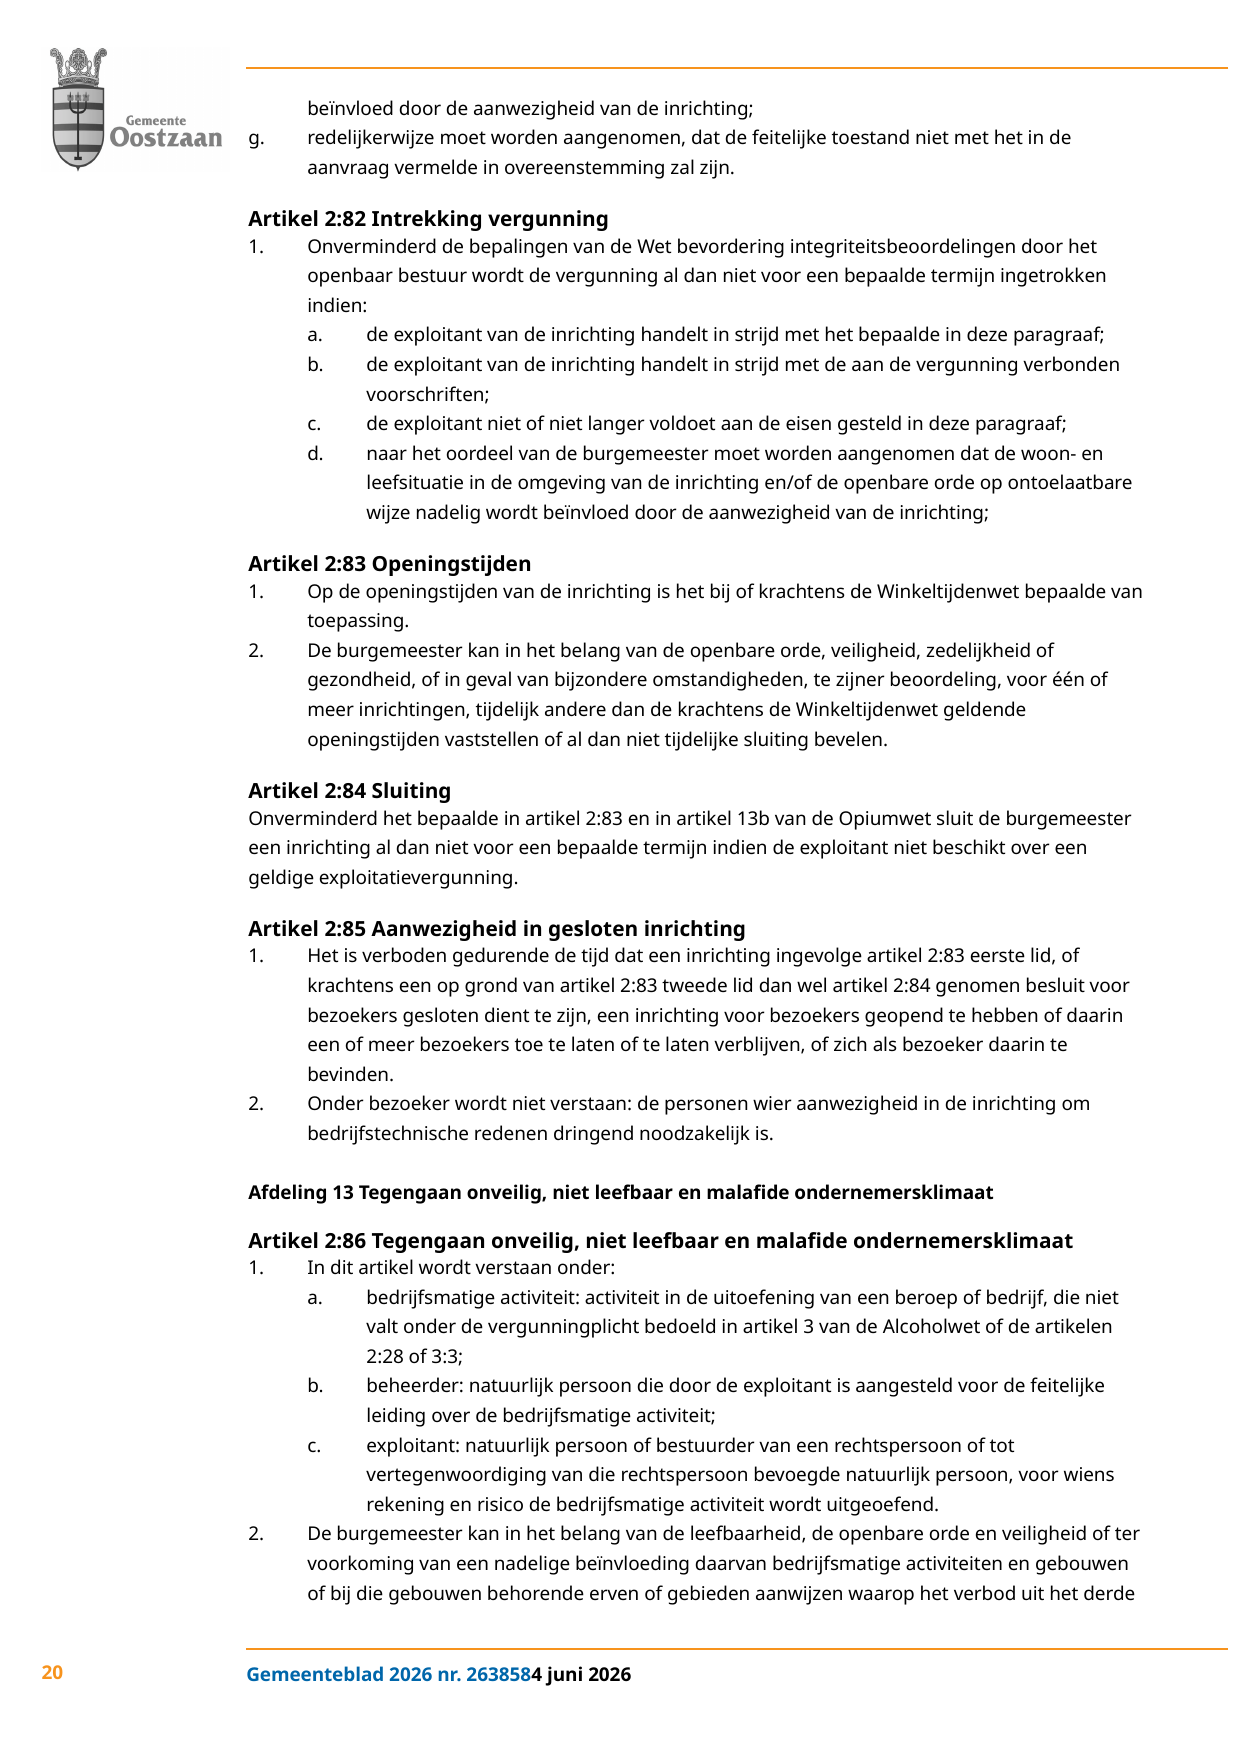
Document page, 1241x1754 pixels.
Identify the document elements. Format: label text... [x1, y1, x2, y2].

list Onverminderd de bepalingen van de Wet bevordering integriteitsbeoordelingen door het openbaar bestuur wordt de vergunning al dan niet voor een bepaalde termijn ingetrokken indien: [248, 233, 1152, 318]
text Artikel 2:82 Intrekking vergunning [248, 204, 1152, 233]
picture [41, 47, 231, 172]
list Op de openingstijden van de inrichting is het bij of krachtens de Winkeltijdenwet bepaalde van toepassing. [248, 578, 1152, 633]
list de exploitant van de inrichting handelt in strijd met de aan de vergunning verbonden voorschriften; [307, 351, 1152, 406]
list beheerder: natuurlijk persoon die door de exploitant is aangesteld voor de feitelijke leiding over de bedrijfsmatige activiteit; [307, 1373, 1152, 1428]
text Artikel 2:85 Aanwezigheid in gesloten inrichting [248, 914, 1152, 943]
list redelijkerwijze moet worden aangenomen, dat de feitelijke toestand niet met het in de aanvraag vermelde in overeenstemming zal zijn. [248, 124, 1152, 180]
text Artikel 2:84 Sluiting [248, 776, 1152, 805]
list De burgemeester kan in het belang van de openbare orde, veiligheid, zedelijkheid of gezondheid, of in geval van bijzondere omstandigheden, te zijner beoordeling, voor één of meer inrichtingen, tijdelijk andere dan de krachtens de Winkeltijdenwet geldende openingstijden vaststellen of al dan niet tijdelijke sluiting bevelen. [248, 637, 1152, 752]
list Onder bezoeker wordt niet verstaan: de personen wier aanwezigheid in de inrichting om bedrijfstechnische redenen dringend noodzakelijk is. [248, 1091, 1152, 1146]
list naar het oordeel van de burgemeester moet worden aangenomen dat de woon- en leefsituatie in de omgeving van de inrichting en/of de openbare orde op ontoelaatbare wijze nadelig wordt beïnvloed door de aanwezigheid van de inrichting; [307, 440, 1152, 525]
list bedrijfsmatige activiteit: activiteit in de uitoefening van een beroep of bedrijf, die niet valt onder de vergunningplicht bedoeld in artikel 3 van de Alcoholwet of de artikelen 2:28 of 3:3; [307, 1284, 1152, 1369]
list exploitant: natuurlijk persoon of bestuurder van een rechtspersoon of tot vertegenwoordiging van die rechtspersoon bevoegde natuurlijk persoon, voor wiens rekening en risico de bedrijfsmatige activiteit wordt uitgeoefend. [307, 1432, 1152, 1517]
list de exploitant niet of niet langer voldoet aan de eisen gesteld in deze paragraaf; [307, 410, 1152, 436]
list beïnvloed door de aanwezigheid van de inrichting; [248, 95, 1152, 121]
text Onverminderd het bepaalde in artikel 2:83 en in artikel 13b van de Opiumwet sluit de burgemeester een inrichting al dan niet voor een bepaalde termijn indien de exploitant niet beschikt over een geldige exploitatievergunning. [248, 805, 1152, 889]
list de exploitant van de inrichting handelt in strijd met het bepaalde in deze paragraaf; [307, 322, 1152, 347]
text Artikel 2:86 Tegengaan onveilig, niet leefbaar en malafide ondernemersklimaat [248, 1226, 1152, 1254]
list De burgemeester kan in het belang van de leefbaarheid, de openbare orde en veiligheid of ter voorkoming van een nadelige beïnvloeding daarvan bedrijfsmatige activiteiten en gebouwen of bij die gebouwen behorende erven of gebieden aanwijzen waarop het verbod uit het derde [248, 1521, 1152, 1606]
text Artikel 2:83 Openingstijden [248, 549, 1152, 578]
list Het is verboden gedurende de tijd dat een inrichting ingevolge artikel 2:83 eerste lid, of krachtens een op grond van artikel 2:83 tweede lid dan wel artikel 2:84 genomen besluit voor bezoekers gesloten dient te zijn, een inrichting voor bezoekers geopend te hebben of daarin een of meer bezoekers toe te laten of te laten verblijven, of zich als bezoeker daarin te bevinden. [248, 943, 1152, 1087]
list In dit artikel wordt verstaan onder: [248, 1254, 1152, 1280]
text Afdeling 13 Tegengaan onveilig, niet leefbaar en malafide ondernemersklimaat [248, 1179, 1152, 1205]
